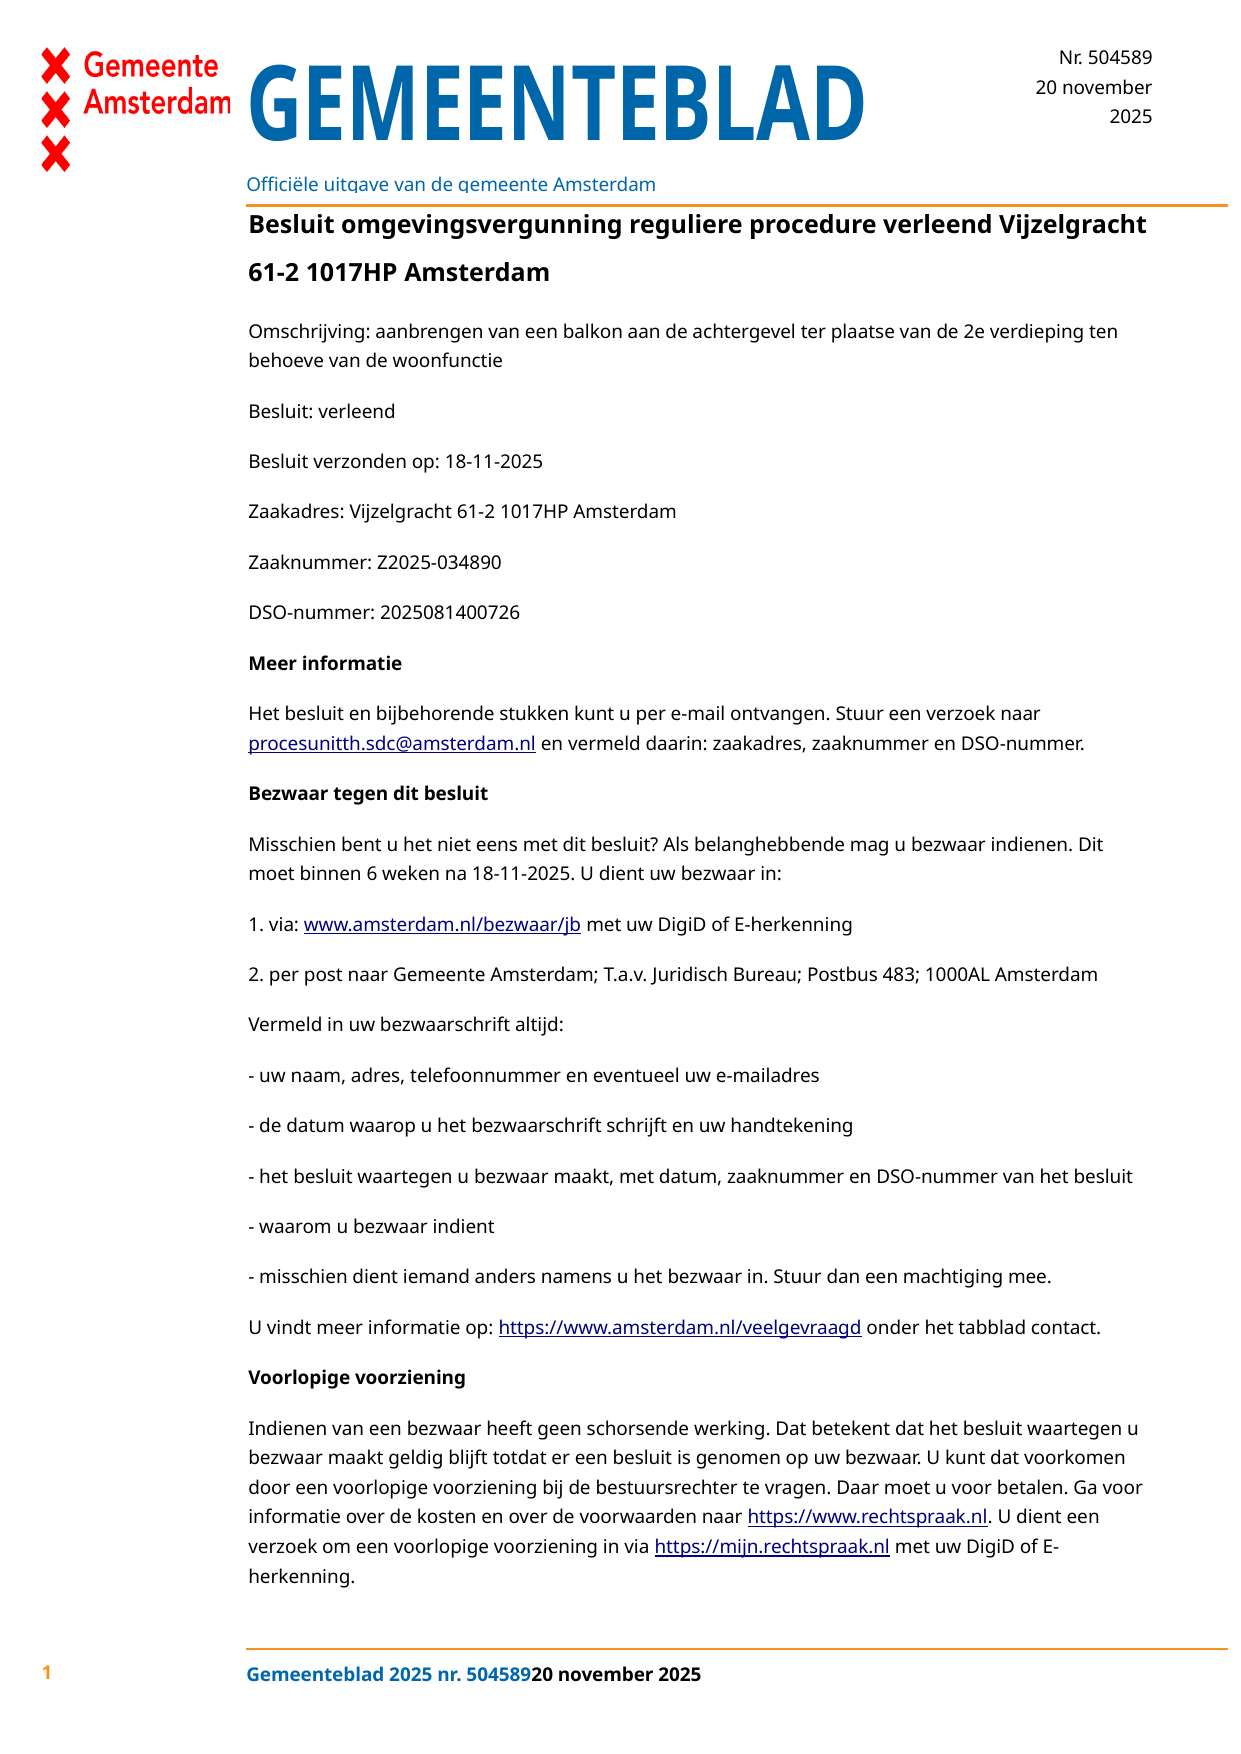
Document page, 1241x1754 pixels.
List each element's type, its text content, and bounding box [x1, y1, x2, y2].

text 1. via: www.amsterdam.nl/bezwaar/jb met uw DigiD of E-herkenning [248, 911, 1152, 937]
text Besluit: verleend [248, 398, 1152, 424]
text - de datum waarop u het bezwaarschrift schrijft en uw handtekening [248, 1112, 1152, 1138]
text DSO-nummer: 2025081400726 [248, 599, 1152, 625]
text Bezwaar tegen dit besluit [248, 780, 1152, 806]
text Omschrijving: aanbrengen van een balkon aan de achtergevel ter plaatse van de 2e verdieping ten behoeve van de woonfunctie [248, 318, 1152, 373]
text - uw naam, adres, telefoonnummer en eventueel uw e-mailadres [248, 1062, 1152, 1088]
text - het besluit waartegen u bezwaar maakt, met datum, zaaknummer en DSO-nummer van het besluit [248, 1163, 1152, 1189]
text Vermeld in uw bezwaarschrift altijd: [248, 1012, 1152, 1037]
text Indienen van een bezwaar heeft geen schorsende werking. Dat betekent dat het besluit waartegen u bezwaar maakt geldig blijft totdat er een besluit is genomen op uw bezwaar. U kunt dat voorkomen door een voorlopige voorziening bij de bestuursrechter te vragen. Daar moet u voor betalen. Ga voor informatie over de kosten en over de voorwaarden naar https://www.rechtspraak.nl. U dient een verzoek om een voorlopige voorziening in via https://mijn.rechtspraak.nl met uw DigiD of E-herkenning. [248, 1415, 1152, 1589]
text Het besluit en bijbehorende stukken kunt u per e-mail ontvangen. Stuur een verzoek naar procesunitth.sdc@amsterdam.nl en vermeld daarin: zaakadres, zaaknummer en DSO-nummer. [248, 700, 1152, 756]
text - misschien dient iemand anders namens u het bezwaar in. Stuur dan een machtiging mee. [248, 1264, 1152, 1289]
text Zaaknummer: Z2025-034890 [248, 549, 1152, 575]
text 2. per post naar Gemeente Amsterdam; T.a.v. Juridisch Bureau; Postbus 483; 1000AL Amsterdam [248, 961, 1152, 987]
text Misschien bent u het niet eens met dit besluit? Als belanghebbende mag u bezwaar indienen. Dit moet binnen 6 weken na 18-11-2025. U dient uw bezwaar in: [248, 831, 1152, 886]
text Meer informatie [248, 650, 1152, 676]
text - waarom u bezwaar indient [248, 1213, 1152, 1239]
picture [41, 47, 231, 172]
text Zaakadres: Vijzelgracht 61-2 1017HP Amsterdam [248, 499, 1152, 524]
text Besluit verzonden op: 18-11-2025 [248, 448, 1152, 474]
text Voorlopige voorziening [248, 1364, 1152, 1390]
text Besluit omgevingsvergunning reguliere procedure verleend Vijzelgracht 61-2 1017HP Amsterdam [248, 207, 1152, 288]
text U vindt meer informatie op: https://www.amsterdam.nl/veelgevraagd onder het tabblad contact. [248, 1314, 1152, 1340]
